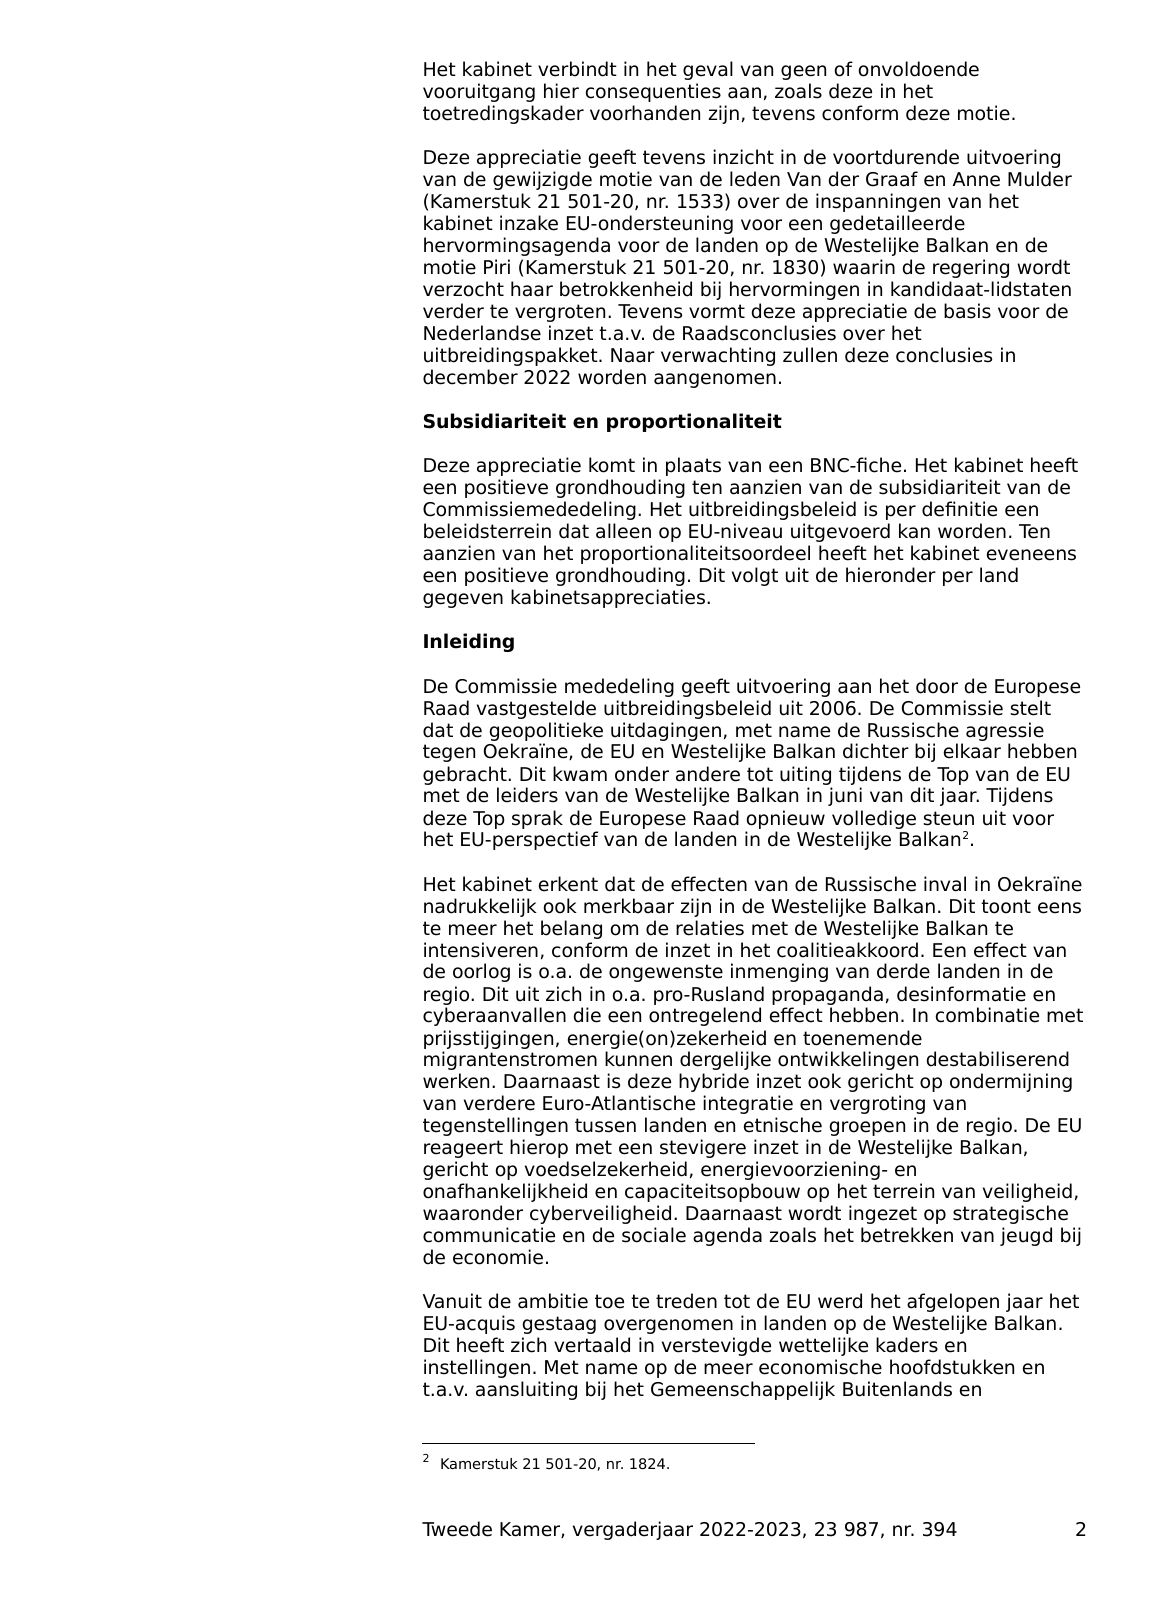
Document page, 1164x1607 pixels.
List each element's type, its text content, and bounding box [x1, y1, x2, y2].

text Het kabinet verbindt in het geval van geen of onvoldoende vooruitgang hier consequenties aan, zoals deze in het toetredingskader voorhanden zijn, tevens conform deze motie. [422, 59, 1087, 125]
text De Commissie mededeling geeft uitvoering aan het door de Europese Raad vastgestelde uitbreidingsbeleid uit 2006. De Commissie stelt dat de geopolitieke uitdagingen, met name de Russische agressie tegen Oekraïne, de EU en Westelijke Balkan dichter bij elkaar hebben gebracht. Dit kwam onder andere tot uiting tijdens de Top van de EU met de leiders van de Westelijke Balkan in juni van dit jaar. Tijdens deze Top sprak de Europese Raad opnieuw volledige steun uit voor het EU-perspectief van de landen in de Westelijke Balkan. [422, 676, 1087, 851]
text Deze appreciatie komt in plaats van een BNC-fiche. Het kabinet heeft een positieve grondhouding ten aanzien van de subsidiariteit van de Commissiemededeling. Het uitbreidingsbeleid is per definitie een beleidsterrein dat alleen op EU-niveau uitgevoerd kan worden. Ten aanzien van het proportionaliteitsoordeel heeft het kabinet eveneens een positieve grondhouding. Dit volgt uit de hieronder per land gegeven kabinetsappreciaties. [422, 455, 1087, 609]
text Vanuit de ambitie toe te treden tot de EU werd het afgelopen jaar het EU-acquis gestaag overgenomen in landen op de Westelijke Balkan. Dit heeft zich vertaald in verstevigde wettelijke kaders en instellingen. Met name op de meer economische hoofdstukken en t.a.v. aansluiting bij het Gemeenschappelijk Buitenlands en [422, 1291, 1087, 1401]
subtitle Inleiding [422, 631, 1087, 653]
text Kamerstuk 21 501-20, nr. 1824. [422, 1452, 1087, 1474]
text Deze appreciatie geeft tevens inzicht in de voortdurende uitvoering van de gewijzigde motie van de leden Van der Graaf en Anne Mulder (Kamerstuk 21 501-20, nr. 1533) over de inspanningen van het kabinet inzake EU-ondersteuning voor een gedetailleerde hervormingsagenda voor de landen op de Westelijke Balkan en de motie Piri (Kamerstuk 21 501-20, nr. 1830) waarin de regering wordt verzocht haar betrokkenheid bij hervormingen in kandidaat-lidstaten verder te vergroten. Tevens vormt deze appreciatie de basis voor de Nederlandse inzet t.a.v. de Raadsconclusies over het uitbreidingspakket. Naar verwachting zullen deze conclusies in december 2022 worden aangenomen. [422, 147, 1087, 389]
subtitle Subsidiariteit en proportionaliteit [422, 411, 1087, 433]
text Het kabinet erkent dat de effecten van de Russische inval in Oekraïne nadrukkelijk ook merkbaar zijn in de Westelijke Balkan. Dit toont eens te meer het belang om de relaties met de Westelijke Balkan te intensiveren, conform de inzet in het coalitieakkoord. Een effect van de oorlog is o.a. de ongewenste inmenging van derde landen in de regio. Dit uit zich in o.a. pro-Rusland propaganda, desinformatie en cyberaanvallen die een ontregelend effect hebben. In combinatie met prijsstijgingen, energie(on)zekerheid en toenemende migrantenstromen kunnen dergelijke ontwikkelingen destabiliserend werken. Daarnaast is deze hybride inzet ook gericht op ondermijning van verdere Euro-Atlantische integratie en vergroting van tegenstellingen tussen landen en etnische groepen in de regio. De EU reageert hierop met een stevigere inzet in de Westelijke Balkan, gericht op voedselzekerheid, energievoorziening- en onafhankelijkheid en capaciteitsopbouw op het terrein van veiligheid, waaronder cyberveiligheid. Daarnaast wordt ingezet op strategische communicatie en de sociale agenda zoals het betrekken van jeugd bij de economie. [422, 873, 1087, 1269]
